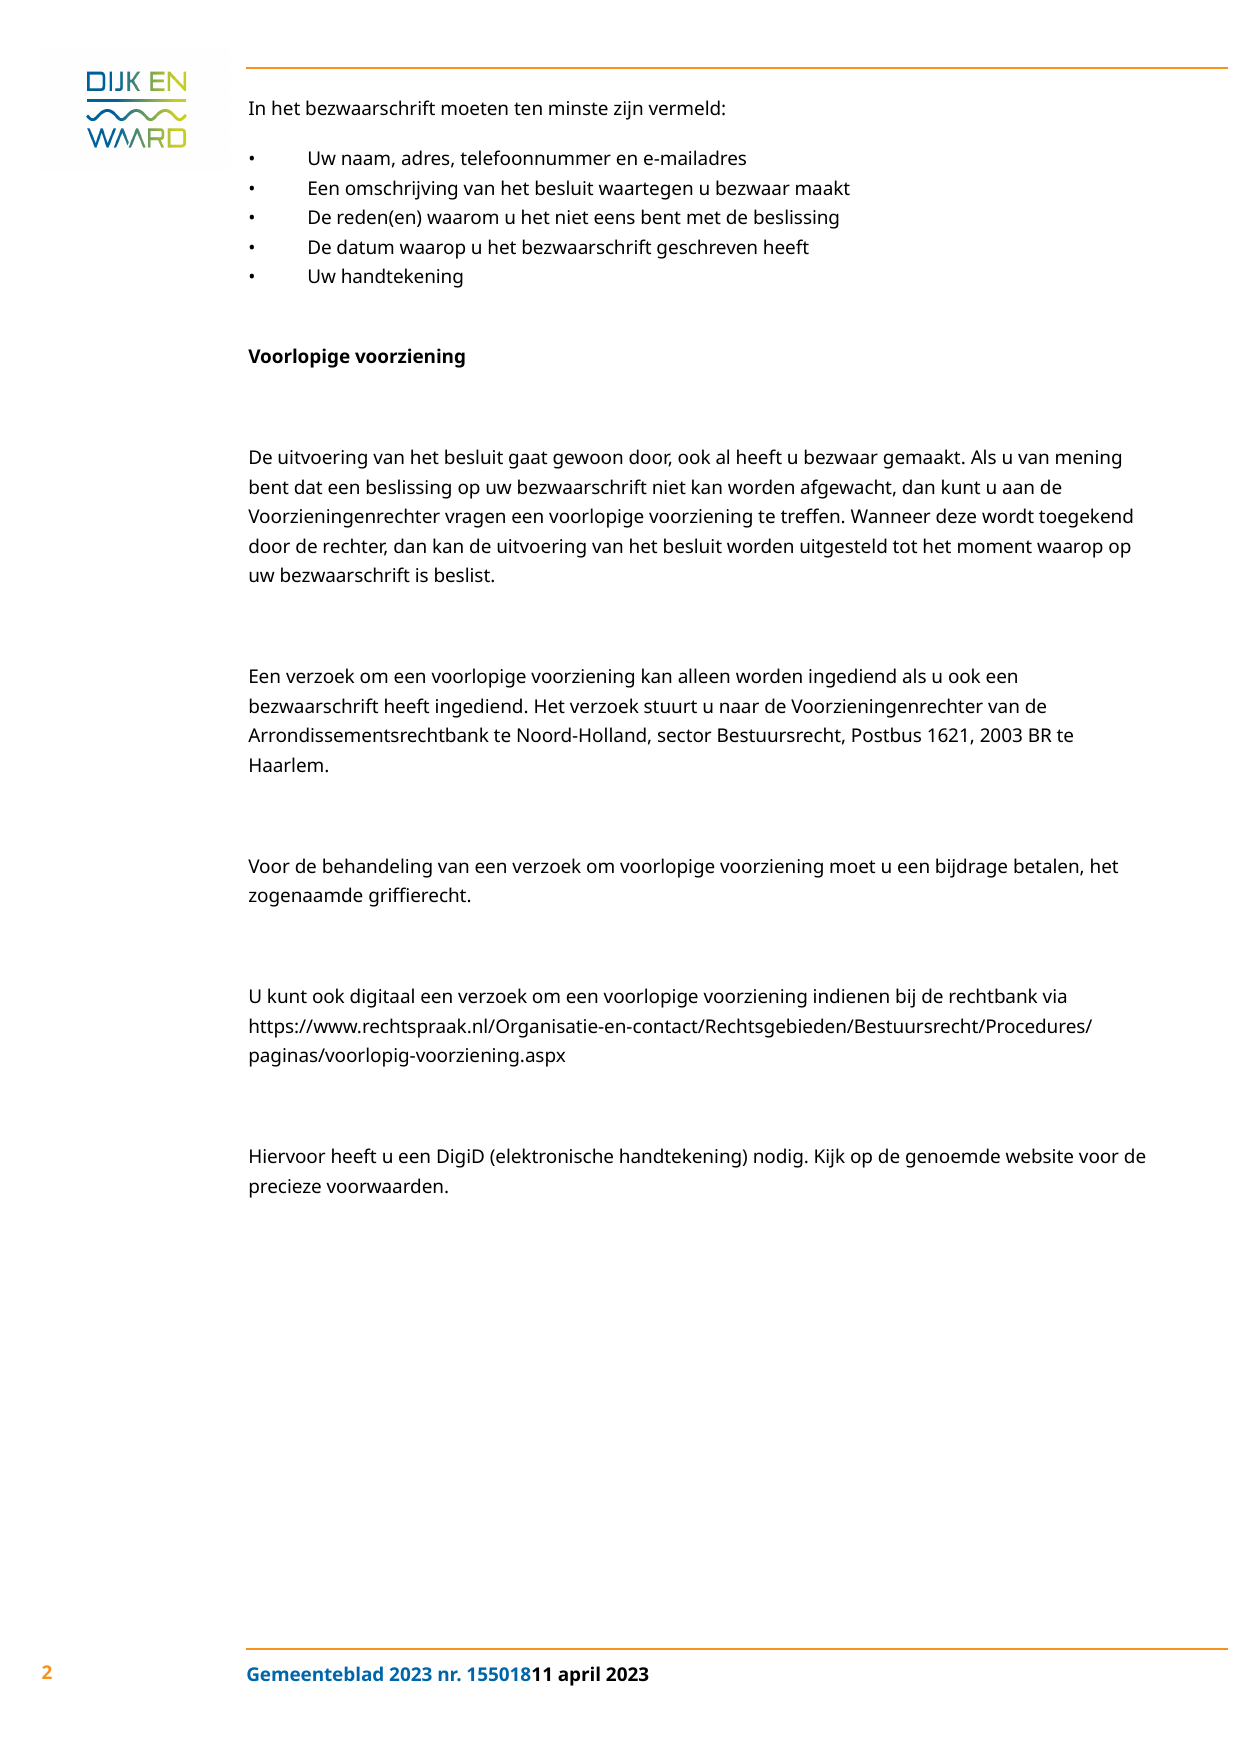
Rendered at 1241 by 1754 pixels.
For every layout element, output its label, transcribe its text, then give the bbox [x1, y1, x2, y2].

list Uw naam, adres, telefoonnummer en e-mailadres [248, 145, 1152, 171]
list Uw handtekening [248, 263, 1152, 289]
text De uitvoering van het besluit gaat gewoon door, ook al heeft u bezwaar gemaakt. Als u van mening bent dat een beslissing op uw bezwaarschrift niet kan worden afgewacht, dan kunt u aan de Voorzieningenrechter vragen een voorlopige voorziening te treffen. Wanneer deze wordt toegekend door de rechter, dan kan de uitvoering van het besluit worden uitgesteld tot het moment waarop op uw bezwaarschrift is beslist. [248, 444, 1152, 588]
text Hiervoor heeft u een DigiD (elektronische handtekening) nodig. Kijk op de genoemde website voor de precieze voorwaarden. [248, 1143, 1152, 1199]
picture [41, 47, 231, 172]
list Een omschrijving van het besluit waartegen u bezwaar maakt [248, 175, 1152, 201]
text Voor de behandeling van een verzoek om voorlopige voorziening moet u een bijdrage betalen, het zogenaamde griffierecht. [248, 853, 1152, 908]
text U kunt ook digitaal een verzoek om een voorlopige voorziening indienen bij de rechtbank via https://www.rechtspraak.nl/Organisatie-en-contact/Rechtsgebieden/Bestuursrecht/Procedures/paginas/voorlopig-voorziening.aspx [248, 983, 1152, 1068]
text Voorlopige voorziening [248, 343, 1152, 369]
list De reden(en) waarom u het niet eens bent met de beslissing [248, 204, 1152, 230]
text Een verzoek om een voorlopige voorziening kan alleen worden ingediend als u ook een bezwaarschrift heeft ingediend. Het verzoek stuurt u naar de Voorzieningenrechter van de Arrondissementsrechtbank te Noord-Holland, sector Bestuursrecht, Postbus 1621, 2003 BR te Haarlem. [248, 663, 1152, 778]
text In het bezwaarschrift moeten ten minste zijn vermeld: [248, 95, 1152, 121]
list De datum waarop u het bezwaarschrift geschreven heeft [248, 234, 1152, 260]
